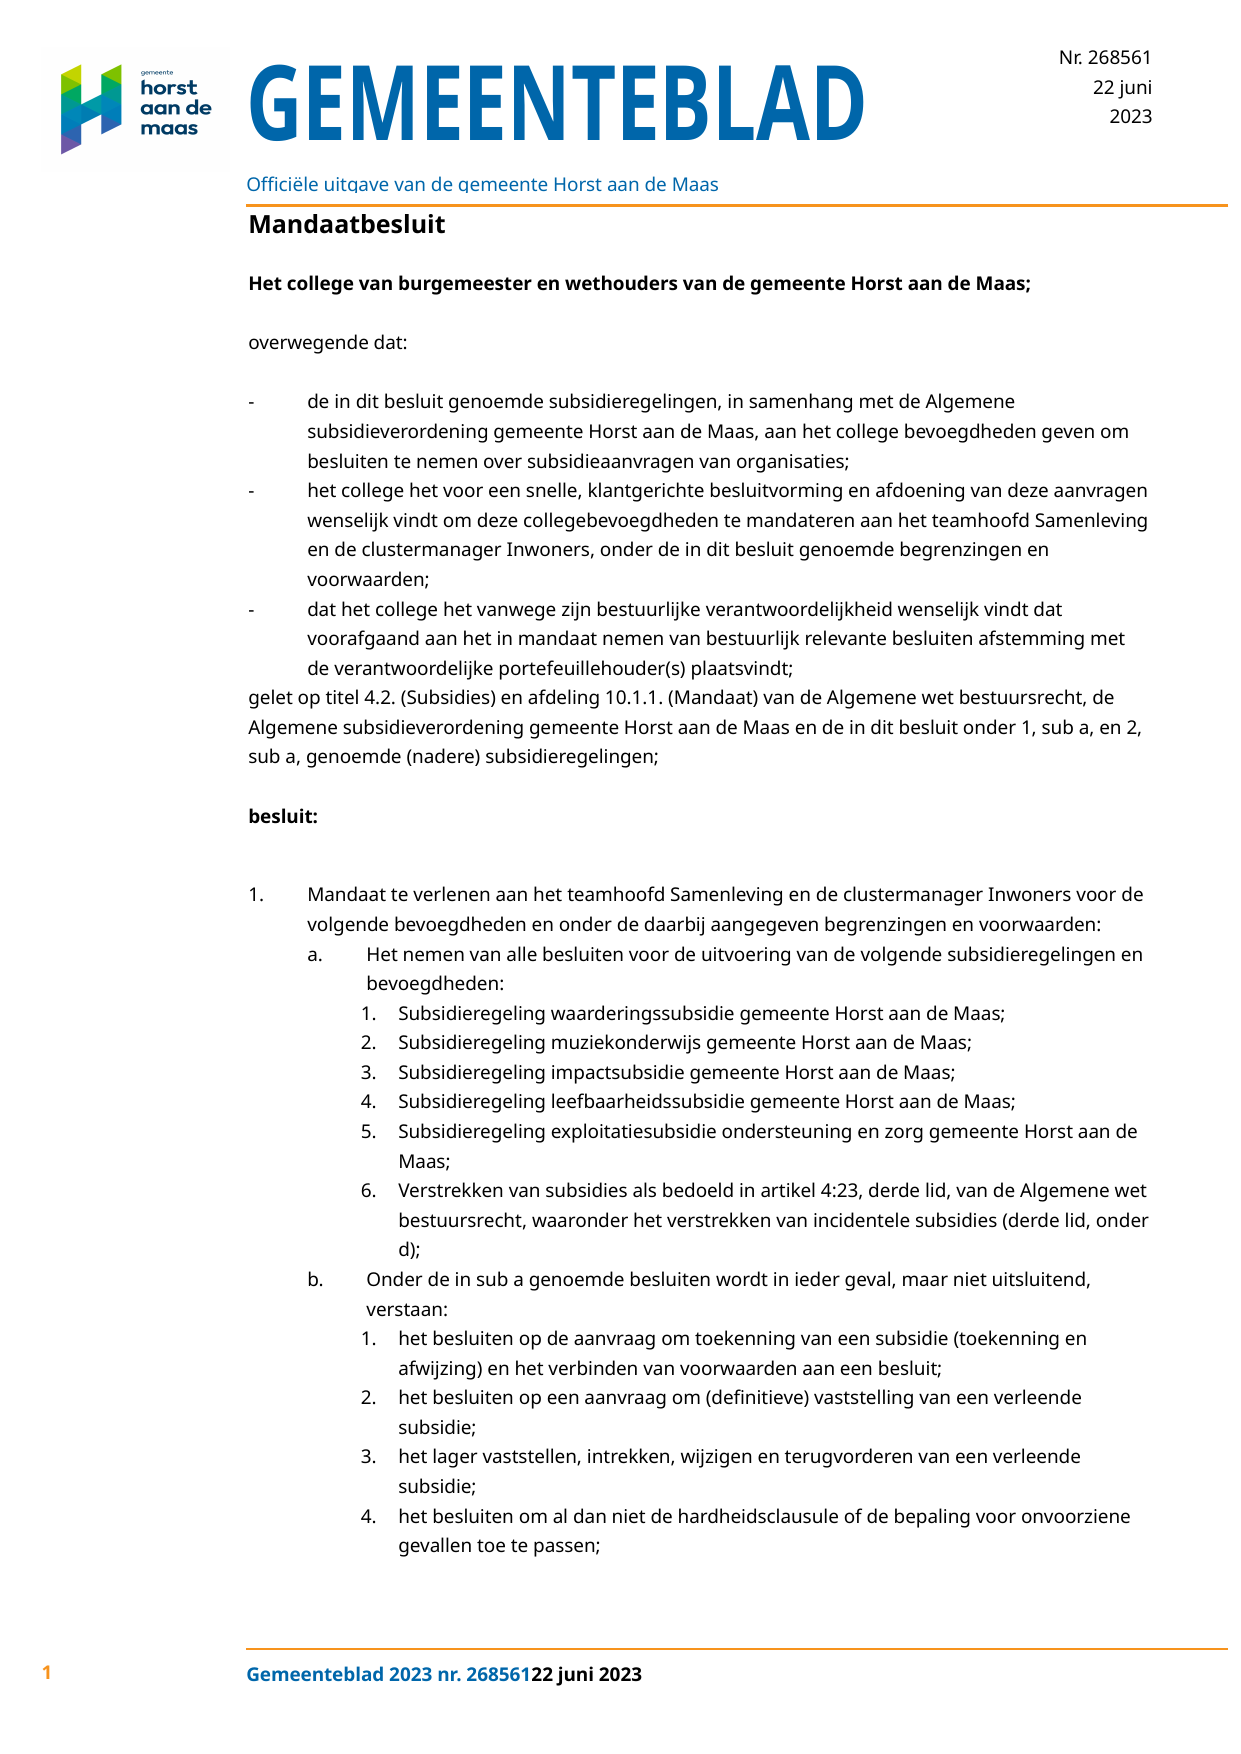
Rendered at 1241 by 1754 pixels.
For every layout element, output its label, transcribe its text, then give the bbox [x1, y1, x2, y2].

text Mandaatbesluit [248, 207, 1152, 241]
list Subsidieregeling muziekonderwijs gemeente Horst aan de Maas; [361, 1029, 1152, 1055]
list Mandaat te verlenen aan het teamhoofd Samenleving en de clustermanager Inwoners voor de volgende bevoegdheden en onder de daarbij aangegeven begrenzingen en voorwaarden: [248, 882, 1152, 937]
list Onder de in sub a genoemde besluiten wordt in ieder geval, maar niet uitsluitend, verstaan: [307, 1266, 1152, 1322]
list het lager vaststellen, intrekken, wijzigen en terugvorderen van een verleende subsidie; [361, 1444, 1152, 1499]
list het besluiten op de aanvraag om toekenning van een subsidie (toekenning en afwijzing) en het verbinden van voorwaarden aan een besluit; [361, 1325, 1152, 1381]
text Het college van burgemeester en wethouders van de gemeente Horst aan de Maas; [248, 270, 1152, 296]
list het college het voor een snelle, klantgerichte besluitvorming en afdoening van deze aanvragen wenselijk vindt om deze collegebevoegdheden te mandateren aan het teamhoofd Samenleving en de clustermanager Inwoners, onder de in dit besluit genoemde begrenzingen en voorwaarden; [248, 477, 1152, 592]
text gelet op titel 4.2. (Subsidies) en afdeling 10.1.1. (Mandaat) van de Algemene wet bestuursrecht, de Algemene subsidieverordening gemeente Horst aan de Maas en de in dit besluit onder 1, sub a, en 2, sub a, genoemde (nadere) subsidieregelingen; [248, 684, 1152, 769]
list Subsidieregeling waarderingssubsidie gemeente Horst aan de Maas; [361, 1000, 1152, 1026]
list de in dit besluit genoemde subsidieregelingen, in samenhang met de Algemene subsidieverordening gemeente Horst aan de Maas, aan het college bevoegdheden geven om besluiten te nemen over subsidieaanvragen van organisaties; [248, 389, 1152, 473]
list dat het college het vanwege zijn bestuurlijke verantwoordelijkheid wenselijk vindt dat voorafgaand aan het in mandaat nemen van bestuurlijk relevante besluiten afstemming met de verantwoordelijke portefeuillehouder(s) plaatsvindt; [248, 596, 1152, 681]
text besluit: [248, 803, 1152, 828]
list het besluiten om al dan niet de hardheidsclausule of de bepaling voor onvoorziene gevallen toe te passen; [361, 1503, 1152, 1558]
list het besluiten op een aanvraag om (definitieve) vaststelling van een verleende subsidie; [361, 1384, 1152, 1440]
list Subsidieregeling exploitatiesubsidie ondersteuning en zorg gemeente Horst aan de Maas; [361, 1118, 1152, 1174]
list Subsidieregeling leefbaarheidssubsidie gemeente Horst aan de Maas; [361, 1089, 1152, 1114]
text overwegende dat: [248, 329, 1152, 355]
list Subsidieregeling impactsubsidie gemeente Horst aan de Maas; [361, 1059, 1152, 1085]
list Het nemen van alle besluiten voor de uitvoering van de volgende subsidieregelingen en bevoegdheden: [307, 941, 1152, 996]
picture [41, 47, 231, 172]
list Verstrekken van subsidies als bedoeld in artikel 4:23, derde lid, van de Algemene wet bestuursrecht, waaronder het verstrekken van incidentele subsidies (derde lid, onder d); [361, 1177, 1152, 1262]
